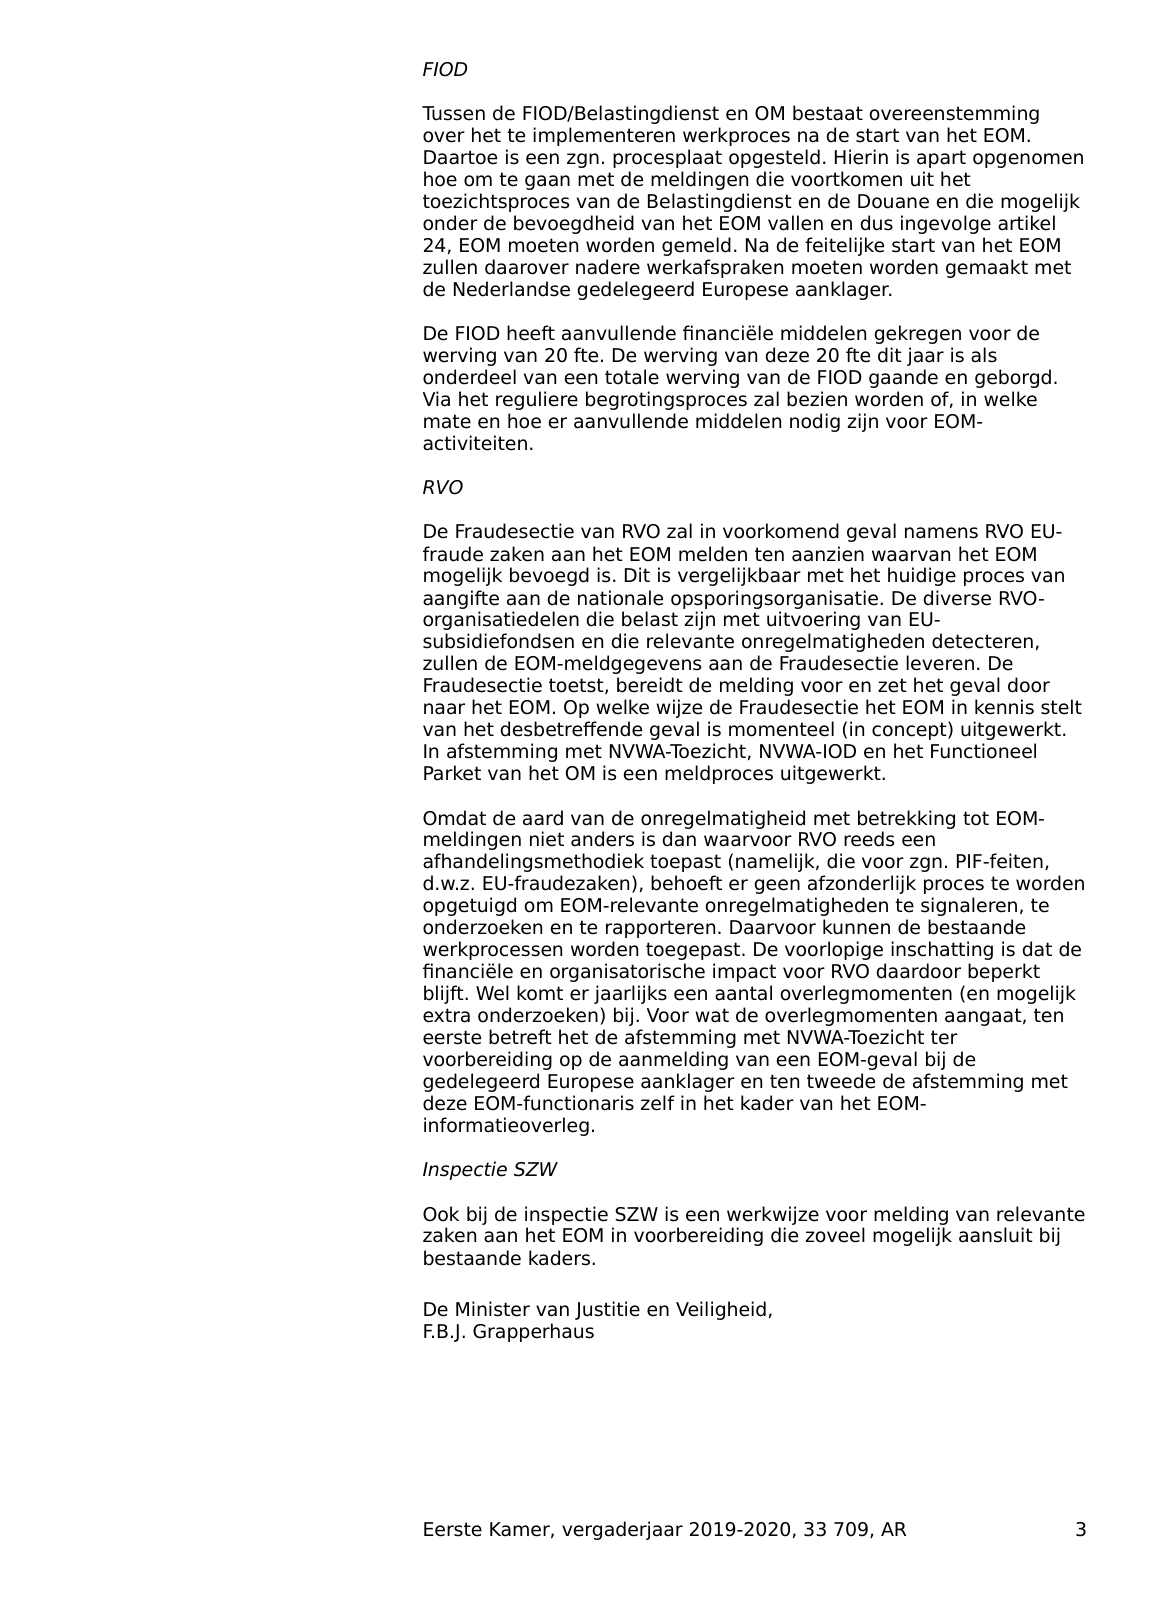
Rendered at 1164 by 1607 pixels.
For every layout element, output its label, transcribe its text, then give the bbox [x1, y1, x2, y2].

subtitle Inspectie SZW [422, 1159, 1087, 1181]
text De Fraudesectie van RVO zal in voorkomend geval namens RVO EU-fraude zaken aan het EOM melden ten aanzien waarvan het EOM mogelijk bevoegd is. Dit is vergelijkbaar met het huidige proces van aangifte aan de nationale opsporingsorganisatie. De diverse RVO-organisatiedelen die belast zijn met uitvoering van EU-subsidiefondsen en die relevante onregelmatigheden detecteren, zullen de EOM-meldgegevens aan de Fraudesectie leveren. De Fraudesectie toetst, bereidt de melding voor en zet het geval door naar het EOM. Op welke wijze de Fraudesectie het EOM in kennis stelt van het desbetreffende geval is momenteel (in concept) uitgewerkt. In afstemming met NVWA-Toezicht, NVWA-IOD en het Functioneel Parket van het OM is een meldproces uitgewerkt. [422, 521, 1087, 785]
subtitle FIOD [422, 59, 1087, 81]
text Omdat de aard van de onregelmatigheid met betrekking tot EOM-meldingen niet anders is dan waarvoor RVO reeds een afhandelingsmethodiek toepast (namelijk, die voor zgn. PIF-feiten, d.w.z. EU-fraudezaken), behoeft er geen afzonderlijk proces te worden opgetuigd om EOM-relevante onregelmatigheden te signaleren, te onderzoeken en te rapporteren. Daarvoor kunnen de bestaande werkprocessen worden toegepast. De voorlopige inschatting is dat de financiële en organisatorische impact voor RVO daardoor beperkt blijft. Wel komt er jaarlijks een aantal overlegmomenten (en mogelijk extra onderzoeken) bij. Voor wat de overlegmomenten aangaat, ten eerste betreft het de afstemming met NVWA-Toezicht ter voorbereiding op de aanmelding van een EOM-geval bij de gedelegeerd Europese aanklager en ten tweede de afstemming met deze EOM-functionaris zelf in het kader van het EOM-informatieoverleg. [422, 807, 1087, 1137]
text Ook bij de inspectie SZW is een werkwijze voor melding van relevante zaken aan het EOM in voorbereiding die zoveel mogelijk aansluit bij bestaande kaders. [422, 1203, 1087, 1269]
text De Minister van Justitie en Veiligheid, F.B.J. Grapperhaus [422, 1299, 1087, 1343]
subtitle RVO [422, 477, 1087, 499]
text De FIOD heeft aanvullende financiële middelen gekregen voor de werving van 20 fte. De werving van deze 20 fte dit jaar is als onderdeel van een totale werving van de FIOD gaande en geborgd. Via het reguliere begrotingsproces zal bezien worden of, in welke mate en hoe er aanvullende middelen nodig zijn voor EOM-activiteiten. [422, 323, 1087, 455]
text Tussen de FIOD/Belastingdienst en OM bestaat overeenstemming over het te implementeren werkproces na de start van het EOM. Daartoe is een zgn. procesplaat opgesteld. Hierin is apart opgenomen hoe om te gaan met de meldingen die voortkomen uit het toezichtsproces van de Belastingdienst en de Douane en die mogelijk onder de bevoegdheid van het EOM vallen en dus ingevolge artikel 24, EOM moeten worden gemeld. Na de feitelijke start van het EOM zullen daarover nadere werkafspraken moeten worden gemaakt met de Nederlandse gedelegeerd Europese aanklager. [422, 103, 1087, 301]
